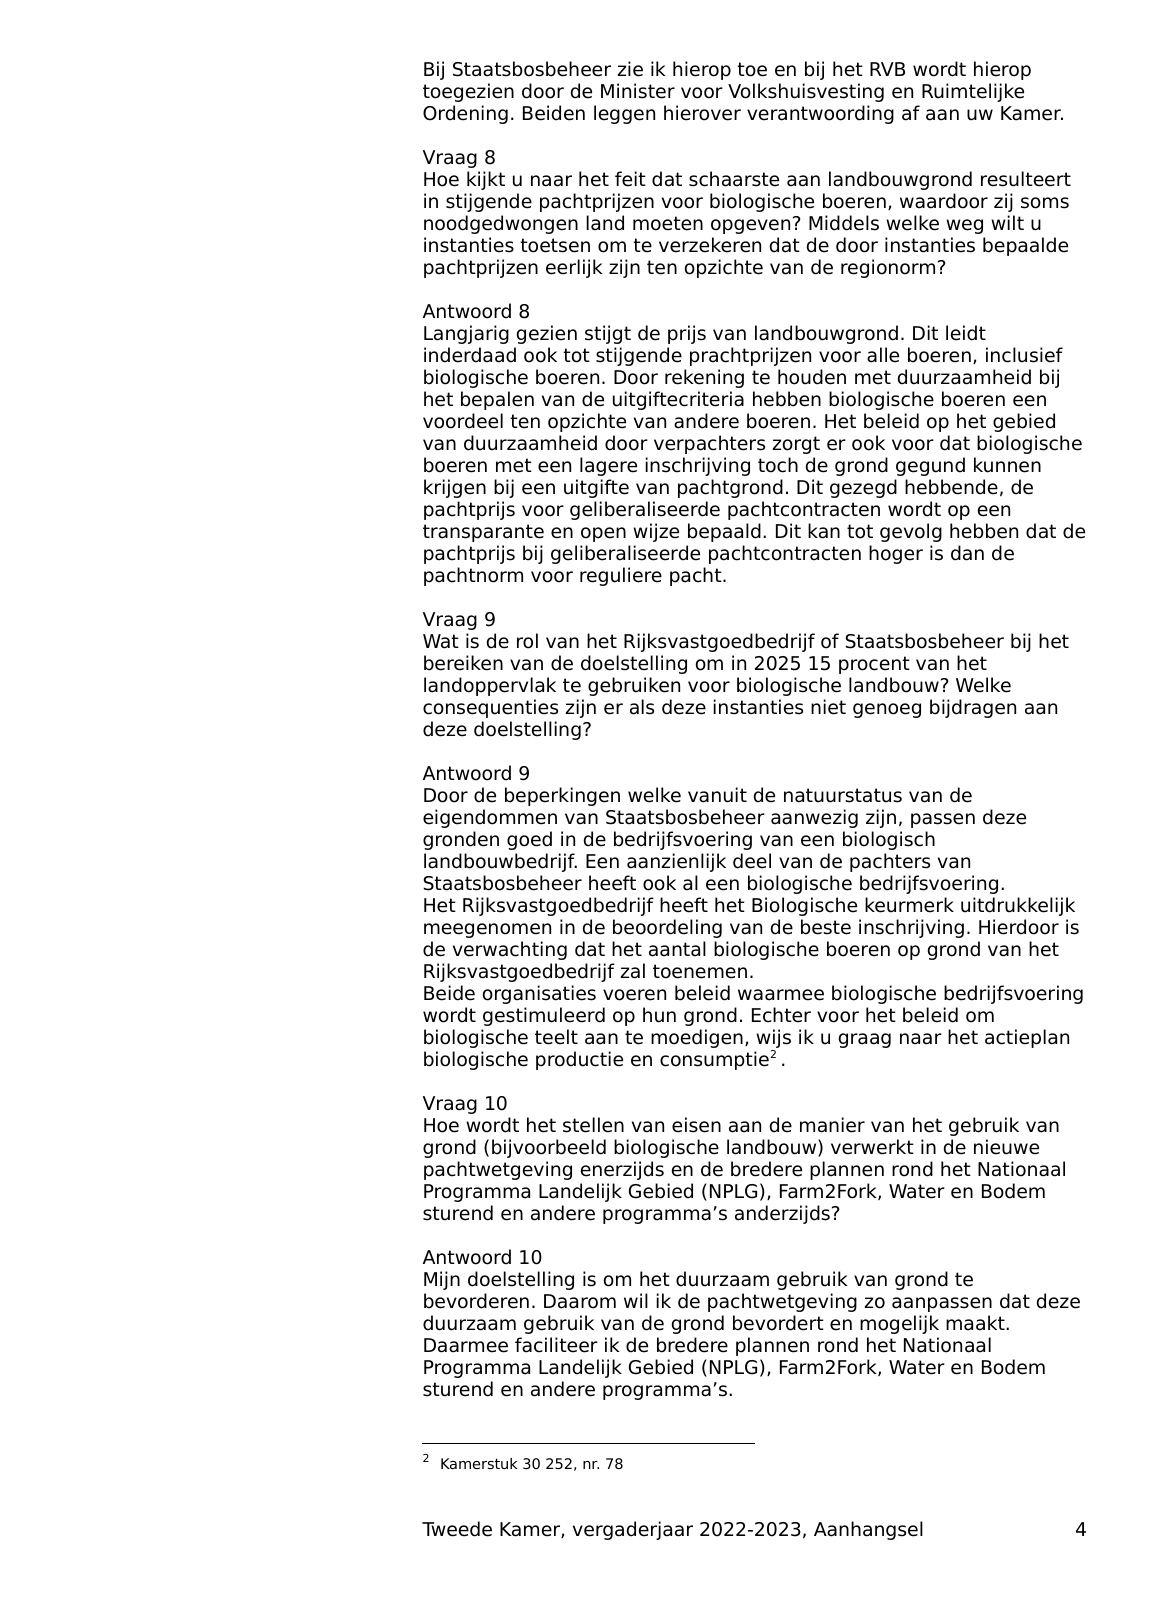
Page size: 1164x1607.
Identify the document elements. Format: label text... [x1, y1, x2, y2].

text Hoe kijkt u naar het feit dat schaarste aan landbouwgrond resulteert in stijgende pachtprijzen voor biologische boeren, waardoor zij soms noodgedwongen land moeten opgeven? Middels welke weg wilt u instanties toetsen om te verzekeren dat de door instanties bepaalde pachtprijzen eerlijk zijn ten opzichte van de regionorm? [422, 169, 1087, 279]
text Beide organisaties voeren beleid waarmee biologische bedrijfsvoering wordt gestimuleerd op hun grond. Echter voor het beleid om biologische teelt aan te moedigen, wijs ik u graag naar het actieplan biologische productie en consumptie. [422, 983, 1087, 1071]
text Antwoord 10 [422, 1247, 1087, 1269]
text Hoe wordt het stellen van eisen aan de manier van het gebruik van grond (bijvoorbeeld biologische landbouw) verwerkt in de nieuwe pachtwetgeving enerzijds en de bredere plannen rond het Nationaal Programma Landelijk Gebied (NPLG), Farm2Fork, Water en Bodem sturend en andere programma’s anderzijds? [422, 1115, 1087, 1225]
text Vraag 10 [422, 1093, 1087, 1115]
text Vraag 8 [422, 147, 1087, 169]
text Wat is de rol van het Rijksvastgoedbedrijf of Staatsbosbeheer bij het bereiken van de doelstelling om in 2025 15 procent van het landoppervlak te gebruiken voor biologische landbouw? Welke consequenties zijn er als deze instanties niet genoeg bijdragen aan deze doelstelling? [422, 631, 1087, 741]
text Door de beperkingen welke vanuit de natuurstatus van de eigendommen van Staatsbosbeheer aanwezig zijn, passen deze gronden goed in de bedrijfsvoering van een biologisch landbouwbedrijf. Een aanzienlijk deel van de pachters van Staatsbosbeheer heeft ook al een biologische bedrijfsvoering. [422, 785, 1087, 895]
text Mijn doelstelling is om het duurzaam gebruik van grond te bevorderen. Daarom wil ik de pachtwetgeving zo aanpassen dat deze duurzaam gebruik van de grond bevordert en mogelijk maakt. Daarmee faciliteer ik de bredere plannen rond het Nationaal Programma Landelijk Gebied (NPLG), Farm2Fork, Water en Bodem sturend en andere programma’s. [422, 1269, 1087, 1401]
text Bij Staatsbosbeheer zie ik hierop toe en bij het RVB wordt hierop toegezien door de Minister voor Volkshuisvesting en Ruimtelijke Ordening. Beiden leggen hierover verantwoording af aan uw Kamer. [422, 59, 1087, 125]
text Langjarig gezien stijgt de prijs van landbouwgrond. Dit leidt inderdaad ook tot stijgende prachtprijzen voor alle boeren, inclusief biologische boeren. Door rekening te houden met duurzaamheid bij het bepalen van de uitgiftecriteria hebben biologische boeren een voordeel ten opzichte van andere boeren. Het beleid op het gebied van duurzaamheid door verpachters zorgt er ook voor dat biologische boeren met een lagere inschrijving toch de grond gegund kunnen krijgen bij een uitgifte van pachtgrond. Dit gezegd hebbende, de pachtprijs voor geliberaliseerde pachtcontracten wordt op een transparante en open wijze bepaald. Dit kan tot gevolg hebben dat de pachtprijs bij geliberaliseerde pachtcontracten hoger is dan de pachtnorm voor reguliere pacht. [422, 323, 1087, 587]
text Het Rijksvastgoedbedrijf heeft het Biologische keurmerk uitdrukkelijk meegenomen in de beoordeling van de beste inschrijving. Hierdoor is de verwachting dat het aantal biologische boeren op grond van het Rijksvastgoedbedrijf zal toenemen. [422, 895, 1087, 983]
text Vraag 9 [422, 609, 1087, 631]
text Antwoord 8 [422, 301, 1087, 323]
text Kamerstuk 30 252, nr. 78 [422, 1452, 1087, 1474]
text Antwoord 9 [422, 763, 1087, 785]
